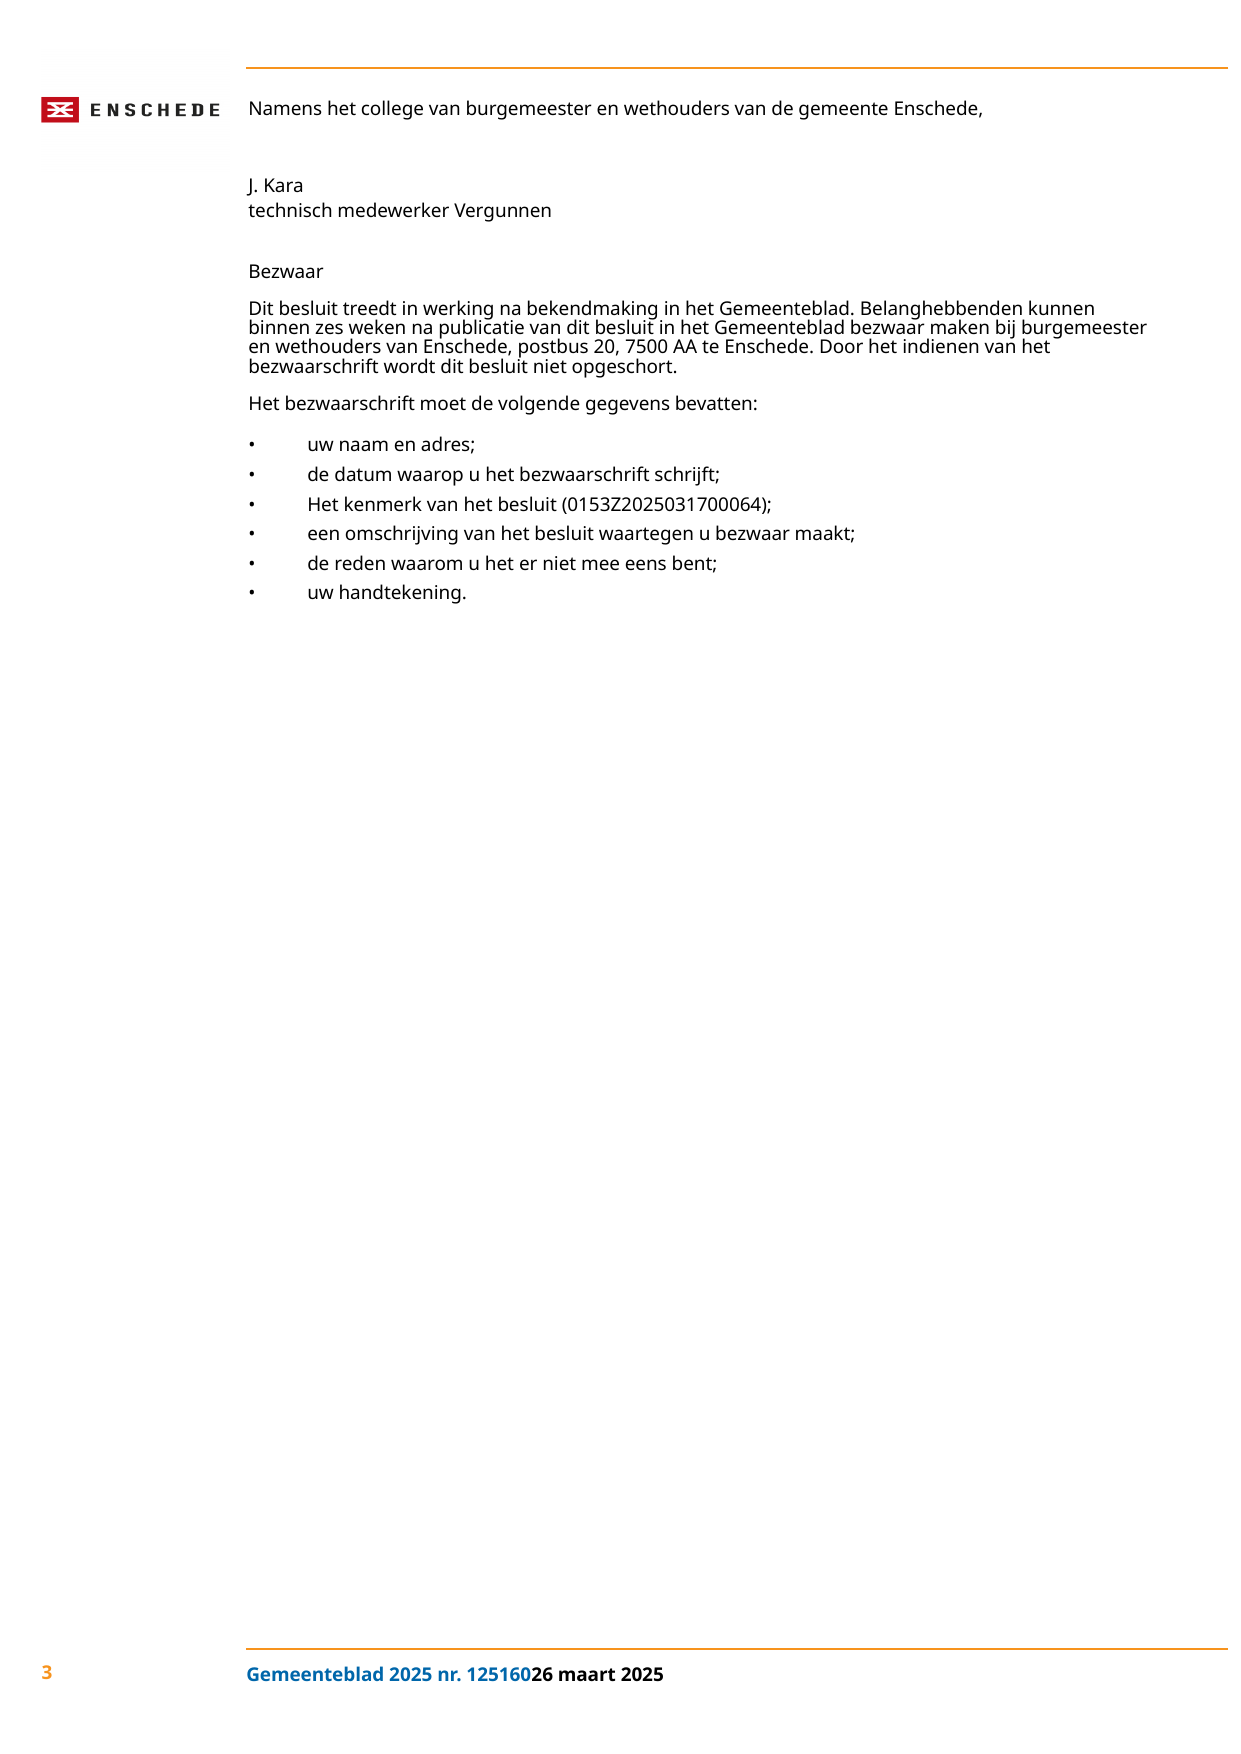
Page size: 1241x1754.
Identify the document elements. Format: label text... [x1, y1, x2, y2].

text Namens het college van burgemeester en wethouders van de gemeente Enschede, [248, 95, 1152, 121]
text Het bezwaarschrift moet de volgende gegevens bevatten: [248, 394, 1152, 414]
text technisch medewerker Vergunnen [248, 198, 1152, 223]
text Dit besluit treedt in werking na bekendmaking in het Gemeenteblad. Belanghebbenden kunnen binnen zes weken na publicatie van dit besluit in het Gemeenteblad bezwaar maken bij burgemeester en wethouders van Enschede, postbus 20, 7500 AA te Enschede. Door het indienen van het bezwaarschrift wordt dit besluit niet opgeschort. [248, 300, 1152, 377]
list de reden waarom u het er niet mee eens bent; [248, 550, 1152, 576]
list Het kenmerk van het besluit (0153Z2025031700064); [248, 491, 1152, 516]
text J. Kara [248, 172, 1152, 198]
list uw handtekening. [248, 579, 1152, 605]
list de datum waarop u het bezwaarschrift schrijft; [248, 461, 1152, 487]
list uw naam en adres; [248, 432, 1152, 457]
picture [41, 47, 231, 172]
text Bezwaar [248, 263, 1152, 282]
list een omschrijving van het besluit waartegen u bezwaar maakt; [248, 520, 1152, 546]
